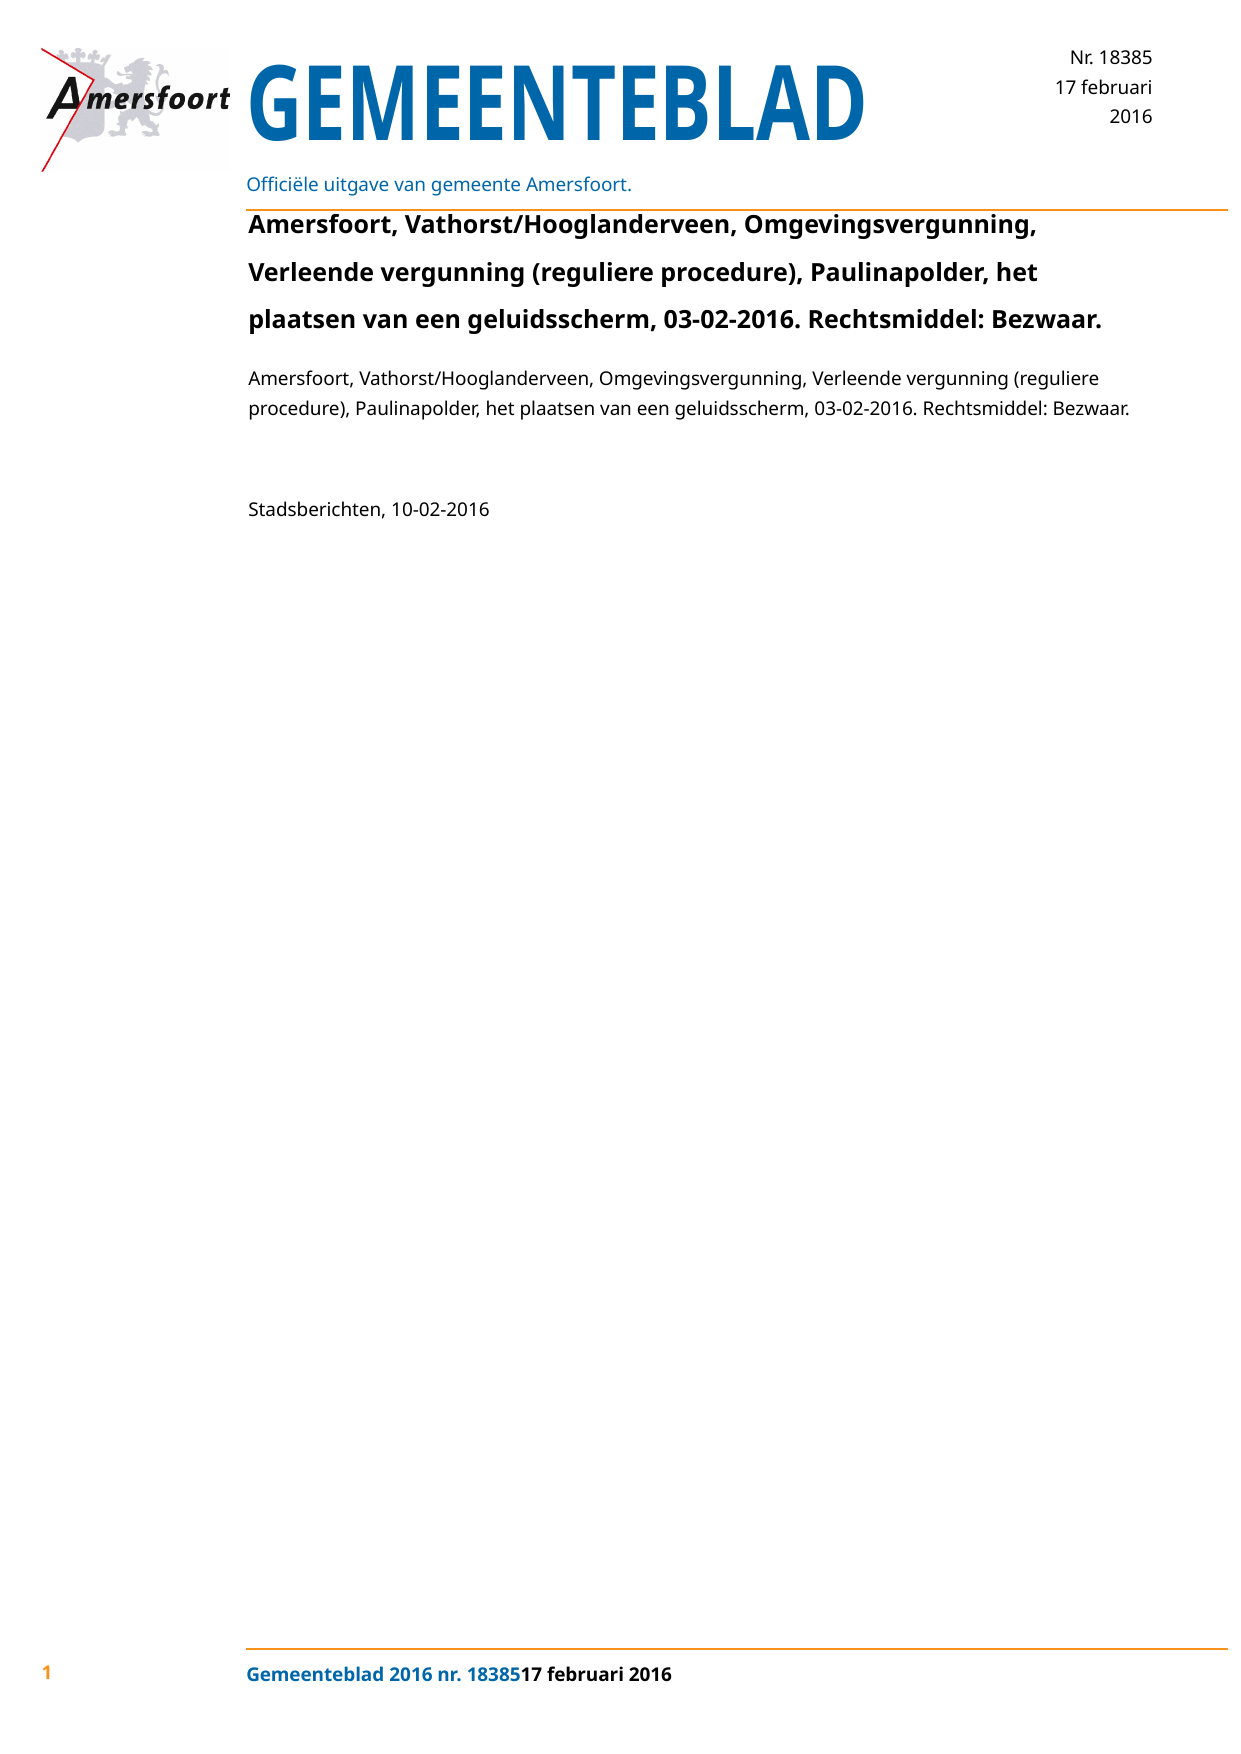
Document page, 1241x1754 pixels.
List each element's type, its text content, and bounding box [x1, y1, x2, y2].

text Stadsberichten, 10-02-2016 [248, 496, 1152, 522]
picture [41, 47, 231, 172]
text Amersfoort, Vathorst/Hooglanderveen, Omgevingsvergunning, Verleende vergunning (reguliere procedure), Paulinapolder, het plaatsen van een geluidsscherm, 03-02-2016. Rechtsmiddel: Bezwaar. [248, 366, 1152, 421]
text Amersfoort, Vathorst/Hooglanderveen, Omgevingsvergunning, Verleende vergunning (reguliere procedure), Paulinapolder, het plaatsen van een geluidsscherm, 03-02-2016. Rechtsmiddel: Bezwaar. [248, 211, 1152, 336]
